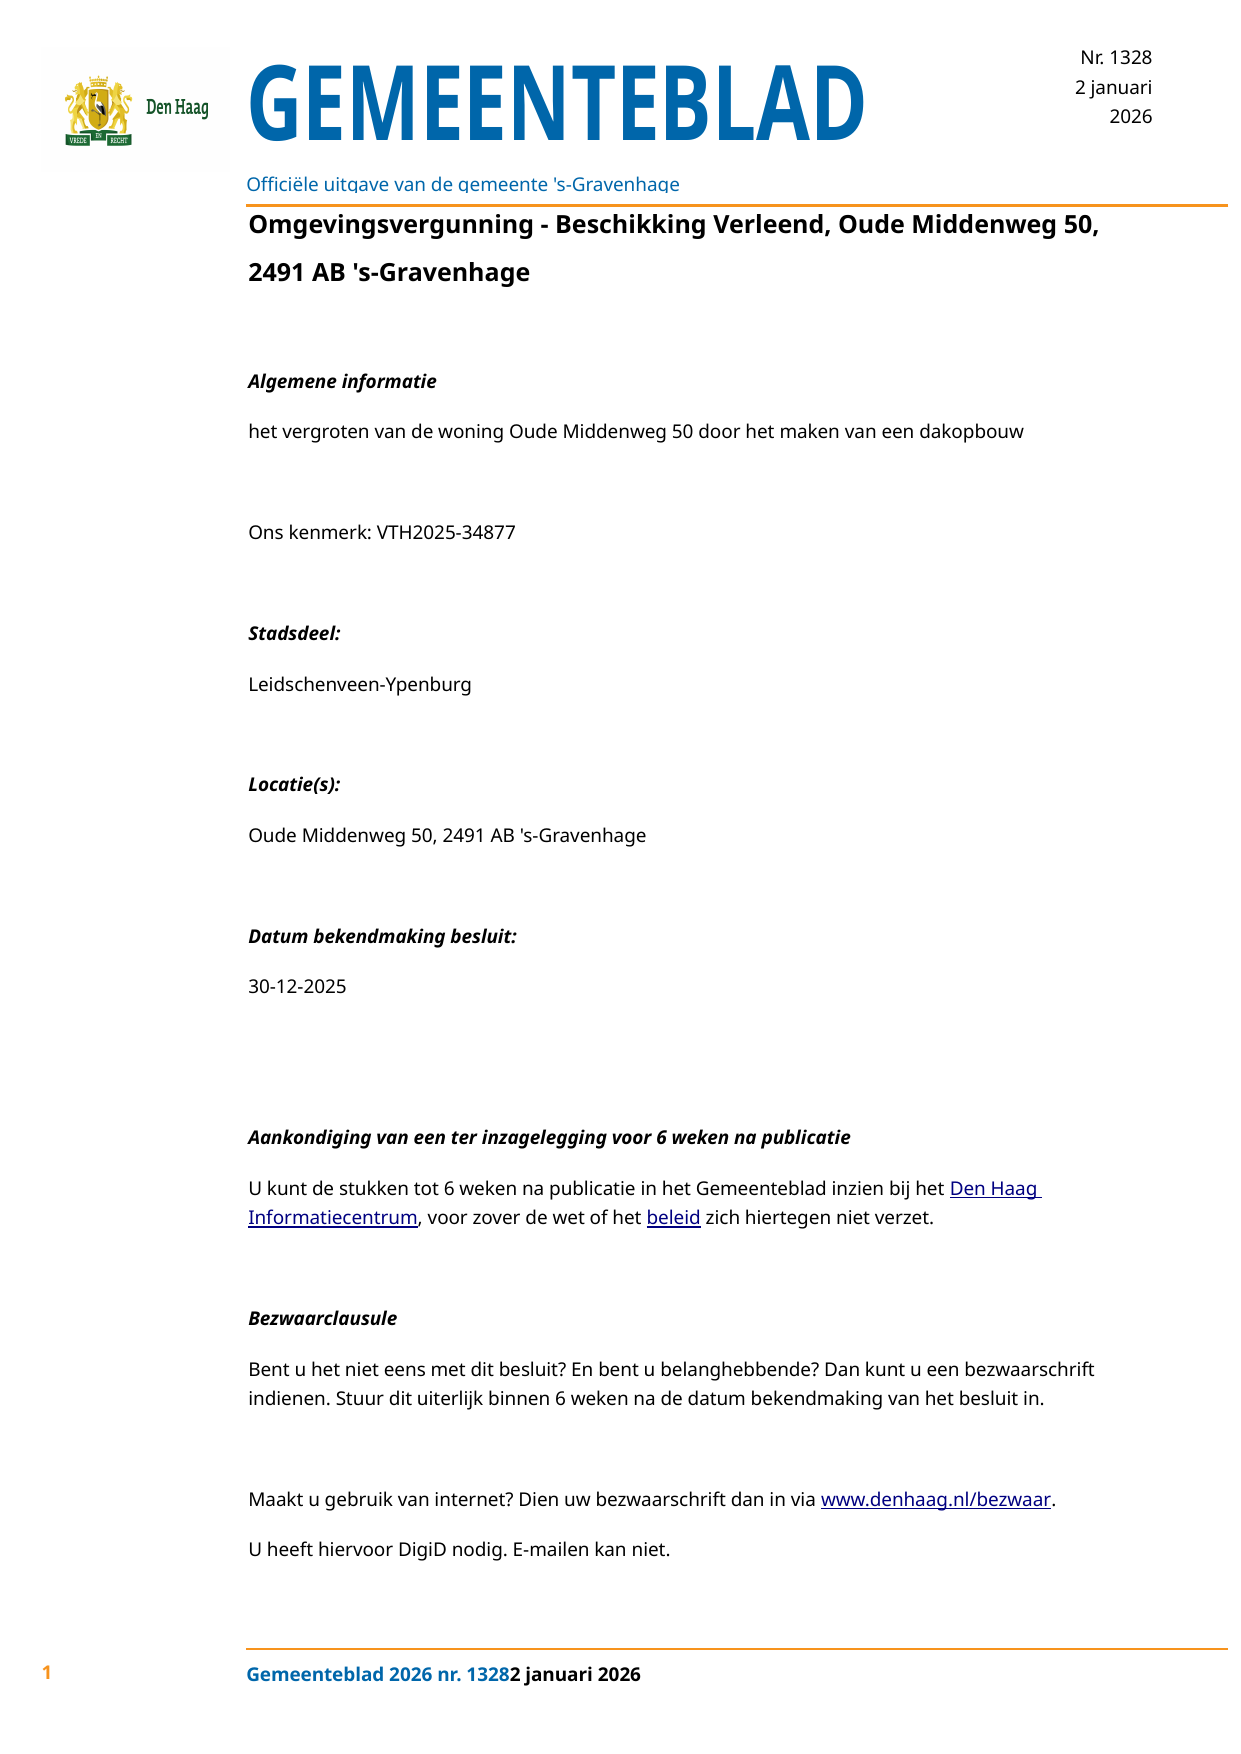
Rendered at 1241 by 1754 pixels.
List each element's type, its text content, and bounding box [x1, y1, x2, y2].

text Aankondiging van een ter inzagelegging voor 6 weken na publicatie [248, 1124, 1152, 1150]
text Bezwaarclausule [248, 1305, 1152, 1331]
picture [41, 47, 231, 172]
text Ons kenmerk: VTH2025-34877 [248, 519, 1152, 545]
text U heeft hiervoor DigiD nodig. E-mailen kan niet. [248, 1537, 1152, 1562]
text Maakt u gebruik van internet? Dien uw bezwaarschrift dan in via www.denhaag.nl/bezwaar. [248, 1486, 1152, 1512]
text Locatie(s): [248, 772, 1152, 797]
text Oude Middenweg 50, 2491 AB 's-Gravenhage [248, 822, 1152, 848]
text Leidschenveen-Ypenburg [248, 671, 1152, 697]
text het vergroten van de woning Oude Middenweg 50 door het maken van een dakopbouw [248, 419, 1152, 444]
text Omgevingsvergunning - Beschikking Verleend, Oude Middenweg 50, 2491 AB 's-Gravenhage [248, 207, 1152, 288]
text U kunt de stukken tot 6 weken na publicatie in het Gemeenteblad inzien bij het Den Haag Informatiecentrum, voor zover de wet of het beleid zich hiertegen niet verzet. [248, 1175, 1152, 1230]
text Algemene informatie [248, 368, 1152, 394]
text Stadsdeel: [248, 620, 1152, 646]
text 30-12-2025 [248, 973, 1152, 999]
text Datum bekendmaking besluit: [248, 923, 1152, 949]
text Bent u het niet eens met dit besluit? En bent u belanghebbende? Dan kunt u een bezwaarschrift indienen. Stuur dit uiterlijk binnen 6 weken na de datum bekendmaking van het besluit in. [248, 1356, 1152, 1411]
